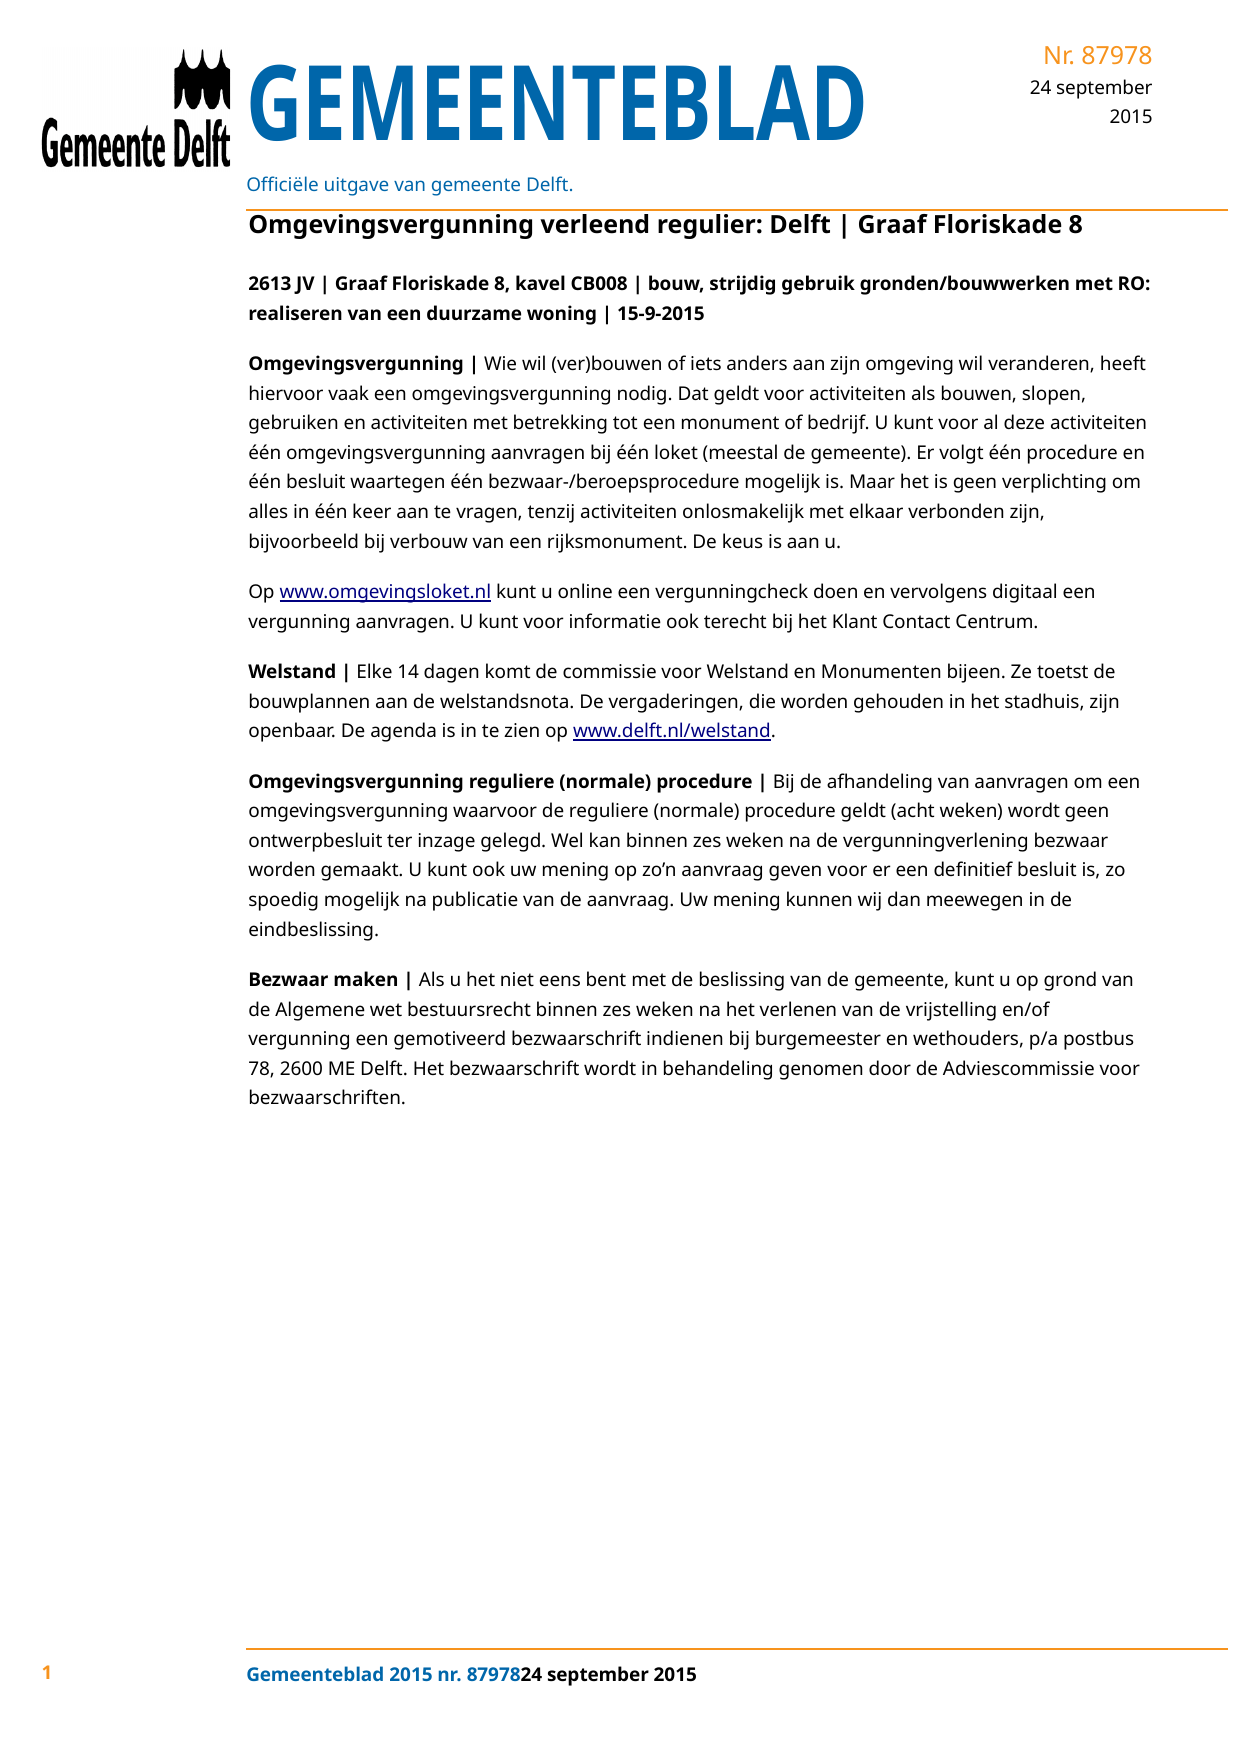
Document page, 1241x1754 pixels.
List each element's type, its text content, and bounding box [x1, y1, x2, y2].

picture [41, 47, 231, 172]
text Bezwaar maken | Als u het niet eens bent met de beslissing van de gemeente, kunt u op grond van de Algemene wet bestuursrecht binnen zes weken na het verlenen van de vrijstelling en/of vergunning een gemotiveerd bezwaarschrift indienen bij burgemeester en wethouders, p/a postbus 78, 2600 ME Delft. Het bezwaarschrift wordt in behandeling genomen door de Adviescommissie voor bezwaarschriften. [248, 966, 1152, 1110]
text Omgevingsvergunning verleend regulier: Delft | Graaf Floriskade 8 [248, 211, 1152, 241]
text Welstand | Elke 14 dagen komt de commissie voor Welstand en Monumenten bijeen. Ze toetst de bouwplannen aan de welstandsnota. De vergaderingen, die worden gehouden in het stadhuis, zijn openbaar. De agenda is in te zien op www.delft.nl/welstand. [248, 658, 1152, 743]
text Omgevingsvergunning reguliere (normale) procedure | Bij de afhandeling van aanvragen om een omgevingsvergunning waarvoor de reguliere (normale) procedure geldt (acht weken) wordt geen ontwerpbesluit ter inzage gelegd. Wel kan binnen zes weken na de vergunningverlening bezwaar worden gemaakt. U kunt ook uw mening op zo’n aanvraag geven voor er een definitief besluit is, zo spoedig mogelijk na publicatie van de aanvraag. Uw mening kunnen wij dan meewegen in de eindbeslissing. [248, 768, 1152, 941]
text Op www.omgevingsloket.nl kunt u online een vergunningcheck doen en vervolgens digitaal een vergunning aanvragen. U kunt voor informatie ook terecht bij het Klant Contact Centrum. [248, 578, 1152, 633]
text 2613 JV | Graaf Floriskade 8, kavel CB008 | bouw, strijdig gebruik gronden/bouwwerken met RO: realiseren van een duurzame woning | 15-9-2015 [248, 270, 1152, 326]
text Omgevingsvergunning | Wie wil (ver)bouwen of iets anders aan zijn omgeving wil veranderen, heeft hiervoor vaak een omgevingsvergunning nodig. Dat geldt voor activiteiten als bouwen, slopen, gebruiken en activiteiten met betrekking tot een monument of bedrijf. U kunt voor al deze activiteiten één omgevingsvergunning aanvragen bij één loket (meestal de gemeente). Er volgt één procedure en één besluit waartegen één bezwaar-/beroepsprocedure mogelijk is. Maar het is geen verplichting om alles in één keer aan te vragen, tenzij activiteiten onlosmakelijk met elkaar verbonden zijn, bijvoorbeeld bij verbouw van een rijksmonument. De keus is aan u. [248, 350, 1152, 553]
